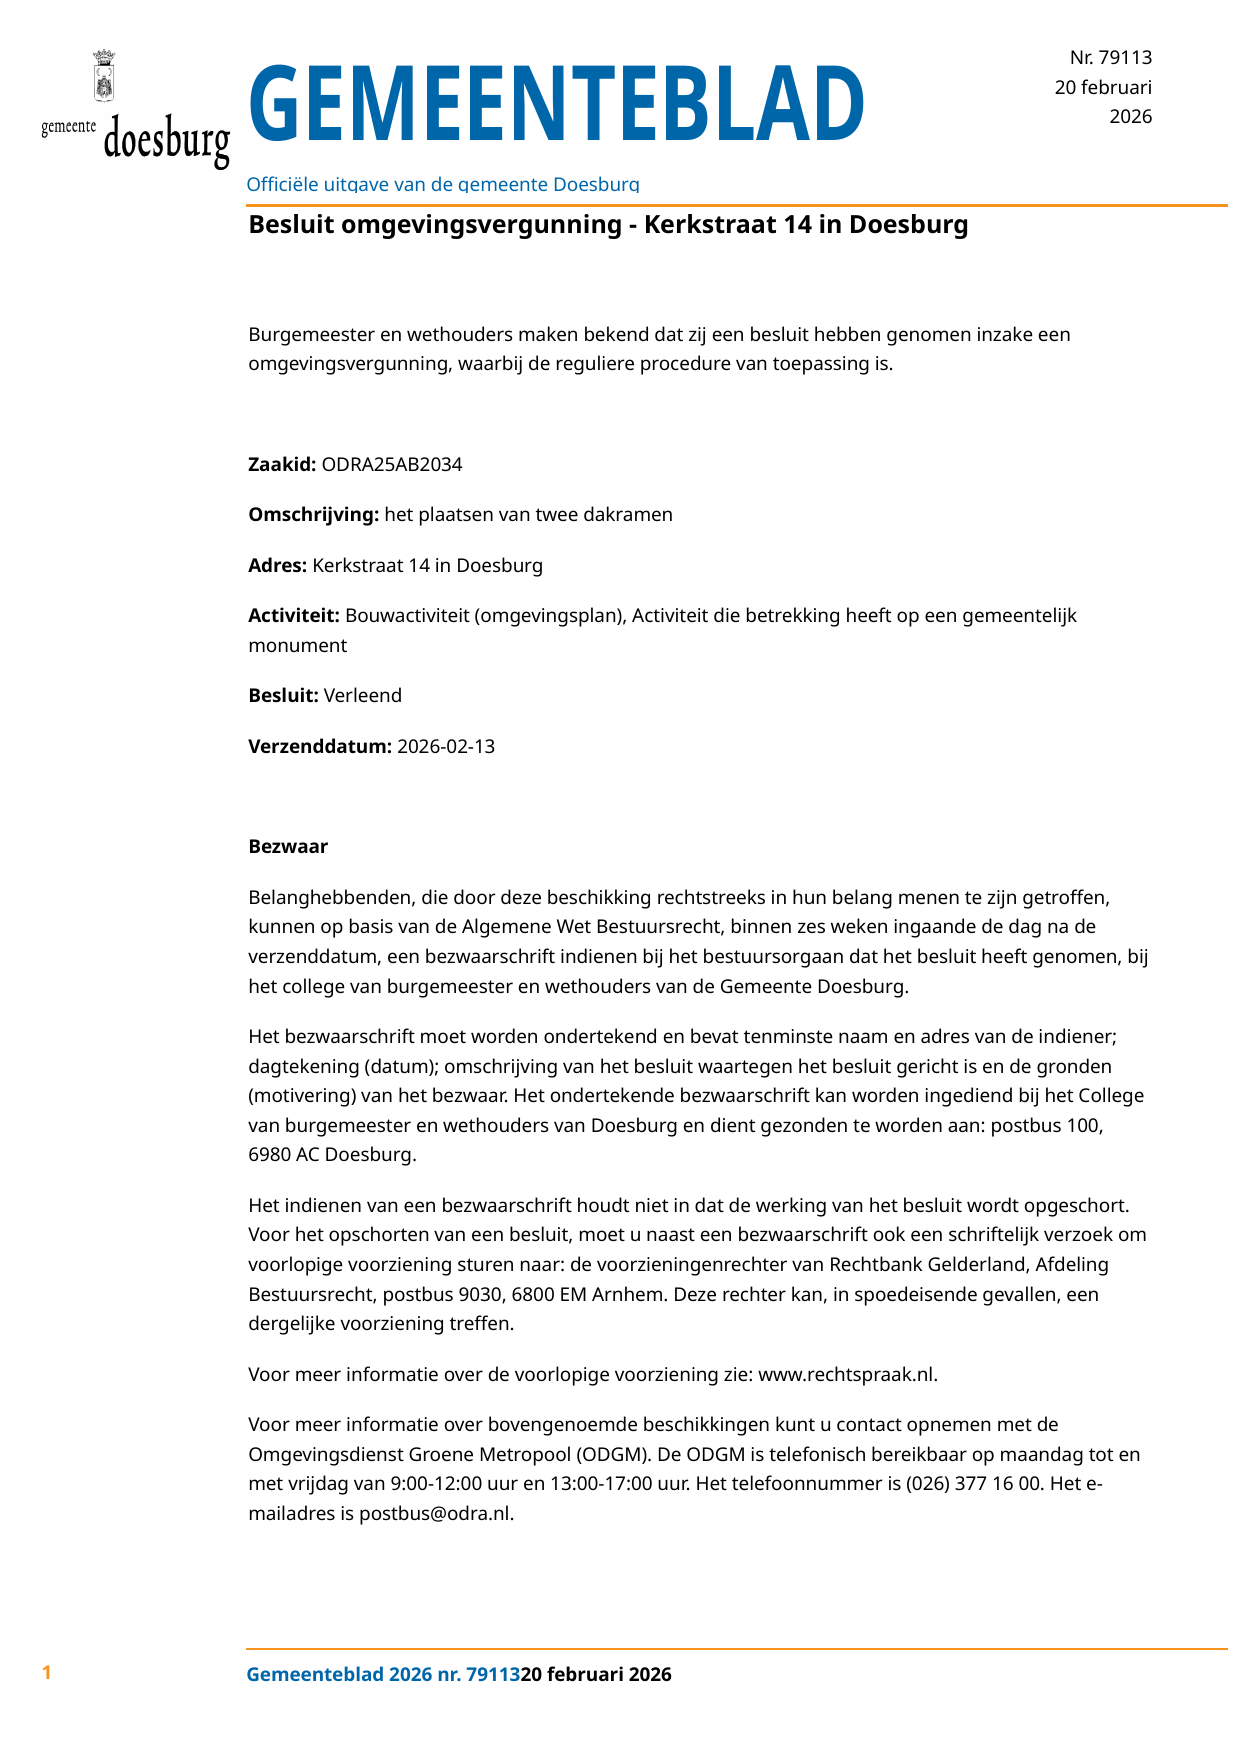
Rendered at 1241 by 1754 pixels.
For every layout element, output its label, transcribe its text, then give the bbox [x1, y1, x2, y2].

text Verzenddatum: 2026-02-13 [248, 733, 1152, 758]
text Voor meer informatie over bovengenoemde beschikkingen kunt u contact opnemen met de Omgevingsdienst Groene Metropool (ODGM). De ODGM is telefonisch bereikbaar op maandag tot en met vrijdag van 9:00-12:00 uur en 13:00-17:00 uur. Het telefoonnummer is (026) 377 16 00. Het e-mailadres is postbus@odra.nl. [248, 1411, 1152, 1526]
text Besluit: Verleend [248, 682, 1152, 708]
text Adres: Kerkstraat 14 in Doesburg [248, 552, 1152, 578]
text Voor meer informatie over de voorlopige voorziening zie: www.rechtspraak.nl. [248, 1361, 1152, 1386]
text Bezwaar [248, 834, 1152, 859]
text Besluit omgevingsvergunning - Kerkstraat 14 in Doesburg [248, 207, 1152, 241]
text Omschrijving: het plaatsen van twee dakramen [248, 502, 1152, 527]
text Activiteit: Bouwactiviteit (omgevingsplan), Activiteit die betrekking heeft op een gemeentelijk monument [248, 602, 1152, 658]
text Het bezwaarschrift moet worden ondertekend en bevat tenminste naam en adres van de indiener; dagtekening (datum); omschrijving van het besluit waartegen het besluit gericht is en de gronden (motivering) van het bezwaar. Het ondertekende bezwaarschrift kan worden ingediend bij het College van burgemeester en wethouders van Doesburg en dient gezonden te worden aan: postbus 100, 6980 AC Doesburg. [248, 1023, 1152, 1167]
text Zaakid: ODRA25AB2034 [248, 451, 1152, 477]
text Burgemeester en wethouders maken bekend dat zij een besluit hebben genomen inzake een omgevingsvergunning, waarbij de reguliere procedure van toepassing is. [248, 321, 1152, 376]
picture [41, 47, 231, 172]
text Het indienen van een bezwaarschrift houdt niet in dat de werking van het besluit wordt opgeschort. Voor het opschorten van een besluit, moet u naast een bezwaarschrift ook een schriftelijk verzoek om voorlopige voorziening sturen naar: de voorzieningenrechter van Rechtbank Gelderland, Afdeling Bestuursrecht, postbus 9030, 6800 EM Arnhem. Deze rechter kan, in spoedeisende gevallen, een dergelijke voorziening treffen. [248, 1192, 1152, 1336]
text Belanghebbenden, die door deze beschikking rechtstreeks in hun belang menen te zijn getroffen, kunnen op basis van de Algemene Wet Bestuursrecht, binnen zes weken ingaande de dag na de verzenddatum, een bezwaarschrift indienen bij het bestuursorgaan dat het besluit heeft genomen, bij het college van burgemeester en wethouders van de Gemeente Doesburg. [248, 884, 1152, 998]
